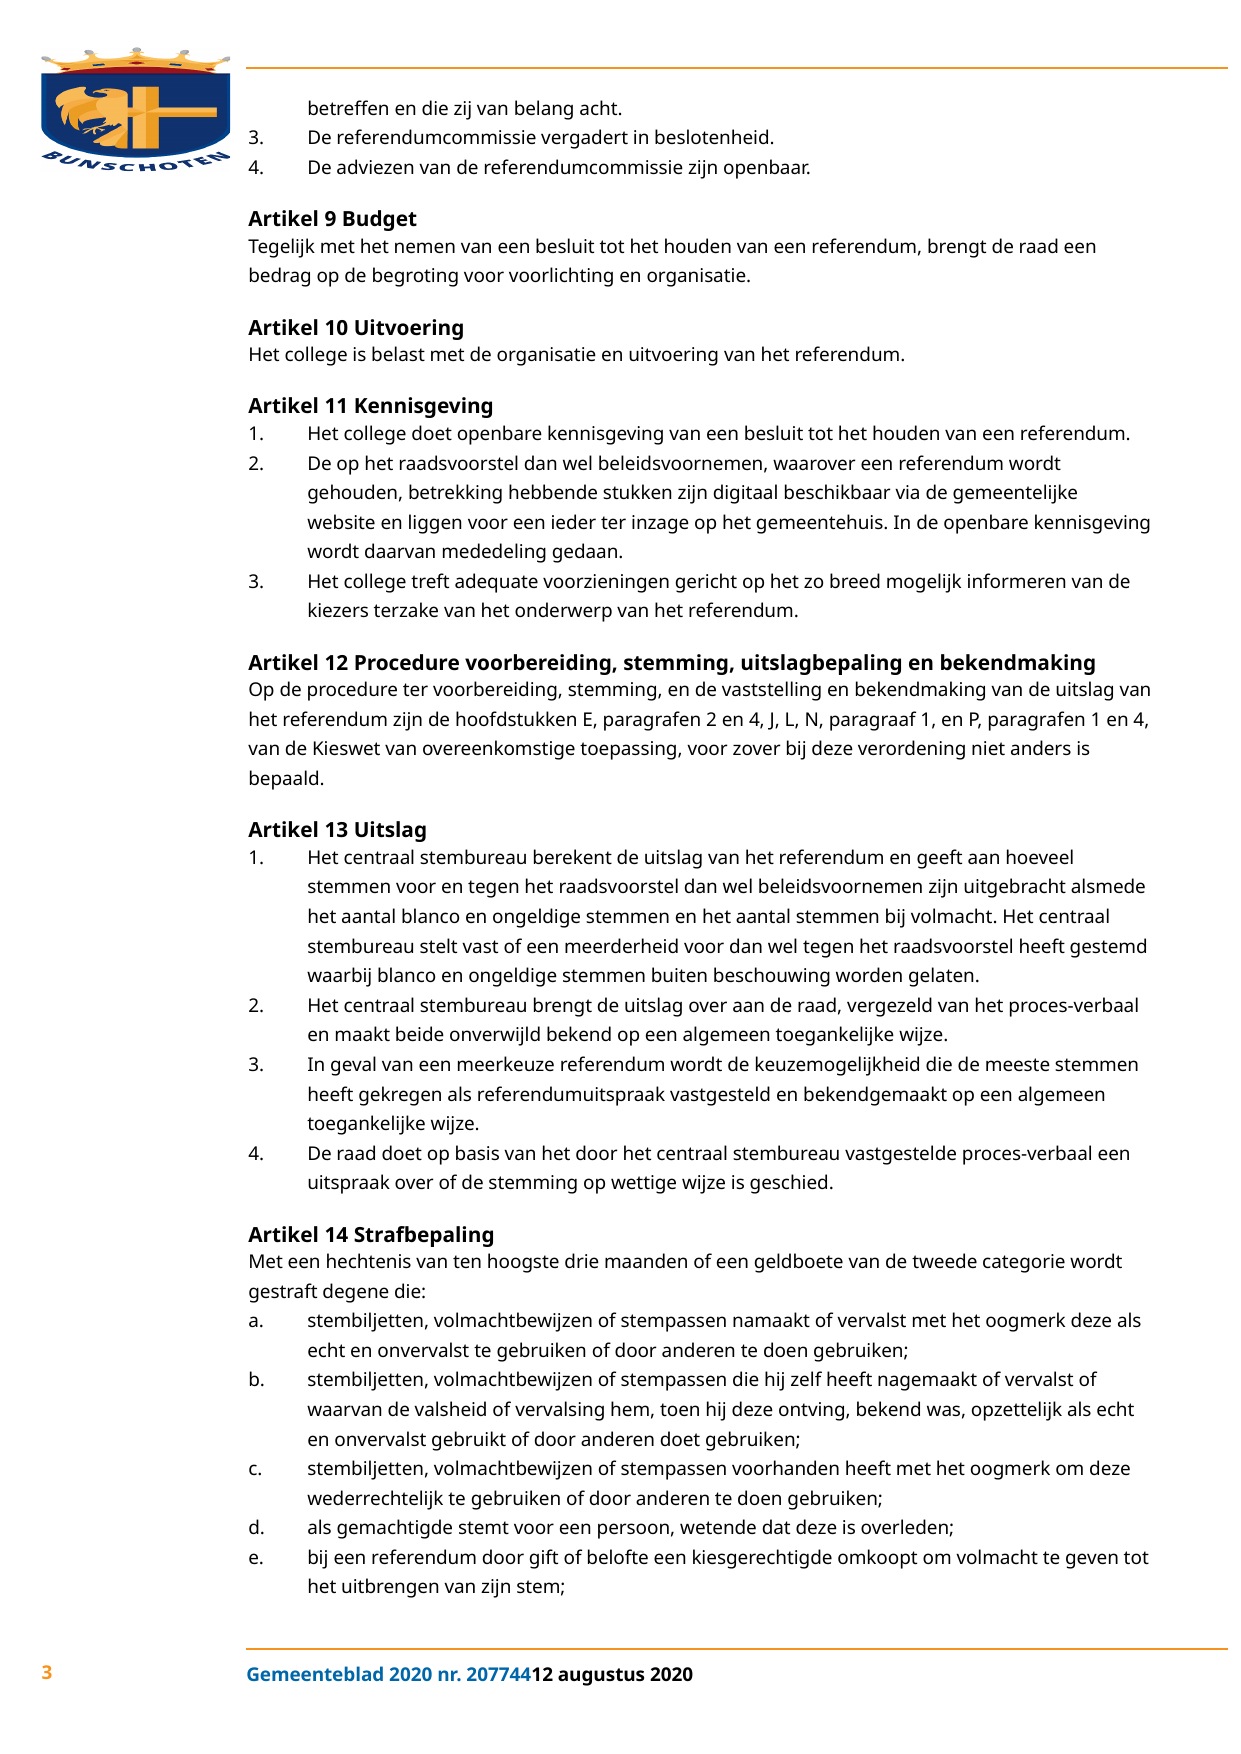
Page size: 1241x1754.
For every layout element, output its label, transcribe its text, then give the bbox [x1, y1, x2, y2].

list als gemachtigde stemt voor een persoon, wetende dat deze is overleden; [248, 1514, 1152, 1540]
text Artikel 14 Strafbepaling [248, 1220, 1152, 1248]
list Het college doet openbare kennisgeving van een besluit tot het houden van een referendum. [248, 420, 1152, 446]
list In geval van een meerkeuze referendum wordt de keuzemogelijkheid die de meeste stemmen heeft gekregen als referendumuitspraak vastgesteld en bekendgemaakt op een algemeen toegankelijke wijze. [248, 1051, 1152, 1136]
list De raad doet op basis van het door het centraal stembureau vastgestelde proces-verbaal een uitspraak over of de stemming op wettige wijze is geschied. [248, 1140, 1152, 1195]
list bij een referendum door gift of belofte een kiesgerechtigde omkoopt om volmacht te geven tot het uitbrengen van zijn stem; [248, 1544, 1152, 1599]
text Tegelijk met het nemen van een besluit tot het houden van een referendum, brengt de raad een bedrag op de begroting voor voorlichting en organisatie. [248, 233, 1152, 288]
text Artikel 12 Procedure voorbereiding, stemming, uitslagbepaling en bekendmaking [248, 648, 1152, 676]
list stembiljetten, volmachtbewijzen of stempassen voorhanden heeft met het oogmerk om deze wederrechtelijk te gebruiken of door anderen te doen gebruiken; [248, 1455, 1152, 1511]
text Artikel 9 Budget [248, 204, 1152, 233]
list De op het raadsvoorstel dan wel beleidsvoornemen, waarover een referendum wordt gehouden, betrekking hebbende stukken zijn digitaal beschikbaar via de gemeentelijke website en liggen voor een ieder ter inzage op het gemeentehuis. In de openbare kennisgeving wordt daarvan mededeling gedaan. [248, 450, 1152, 564]
text Artikel 10 Uitvoering [248, 313, 1152, 341]
text Het college is belast met de organisatie en uitvoering van het referendum. [248, 341, 1152, 367]
list stembiljetten, volmachtbewijzen of stempassen die hij zelf heeft nagemaakt of vervalst of waarvan de valsheid of vervalsing hem, toen hij deze ontving, bekend was, opzettelijk als echt en onvervalst gebruikt of door anderen doet gebruiken; [248, 1367, 1152, 1452]
text Artikel 11 Kennisgeving [248, 392, 1152, 420]
list stembiljetten, volmachtbewijzen of stempassen namaakt of vervalst met het oogmerk deze als echt en onvervalst te gebruiken of door anderen te doen gebruiken; [248, 1307, 1152, 1363]
text Op de procedure ter voorbereiding, stemming, en de vaststelling en bekendmaking van de uitslag van het referendum zijn de hoofdstukken E, paragrafen 2 en 4, J, L, N, paragraaf 1, en P, paragrafen 1 en 4, van de Kieswet van overeenkomstige toepassing, voor zover bij deze verordening niet anders is bepaald. [248, 676, 1152, 791]
list Het centraal stembureau berekent de uitslag van het referendum en geeft aan hoeveel stemmen voor en tegen het raadsvoorstel dan wel beleidsvoornemen zijn uitgebracht alsmede het aantal blanco en ongeldige stemmen en het aantal stemmen bij volmacht. Het centraal stembureau stelt vast of een meerderheid voor dan wel tegen het raadsvoorstel heeft gestemd waarbij blanco en ongeldige stemmen buiten beschouwing worden gelaten. [248, 844, 1152, 988]
list betreffen en die zij van belang acht. [248, 95, 1152, 121]
text Artikel 13 Uitslag [248, 816, 1152, 844]
list De adviezen van de referendumcommissie zijn openbaar. [248, 154, 1152, 180]
list Het college treft adequate voorzieningen gericht op het zo breed mogelijk informeren van de kiezers terzake van het onderwerp van het referendum. [248, 568, 1152, 623]
list De referendumcommissie vergadert in beslotenheid. [248, 124, 1152, 150]
text Met een hechtenis van ten hoogste drie maanden of een geldboete van de tweede categorie wordt gestraft degene die: [248, 1248, 1152, 1304]
picture [41, 47, 231, 172]
list Het centraal stembureau brengt de uitslag over aan de raad, vergezeld van het proces-verbaal en maakt beide onverwijld bekend op een algemeen toegankelijke wijze. [248, 992, 1152, 1047]
